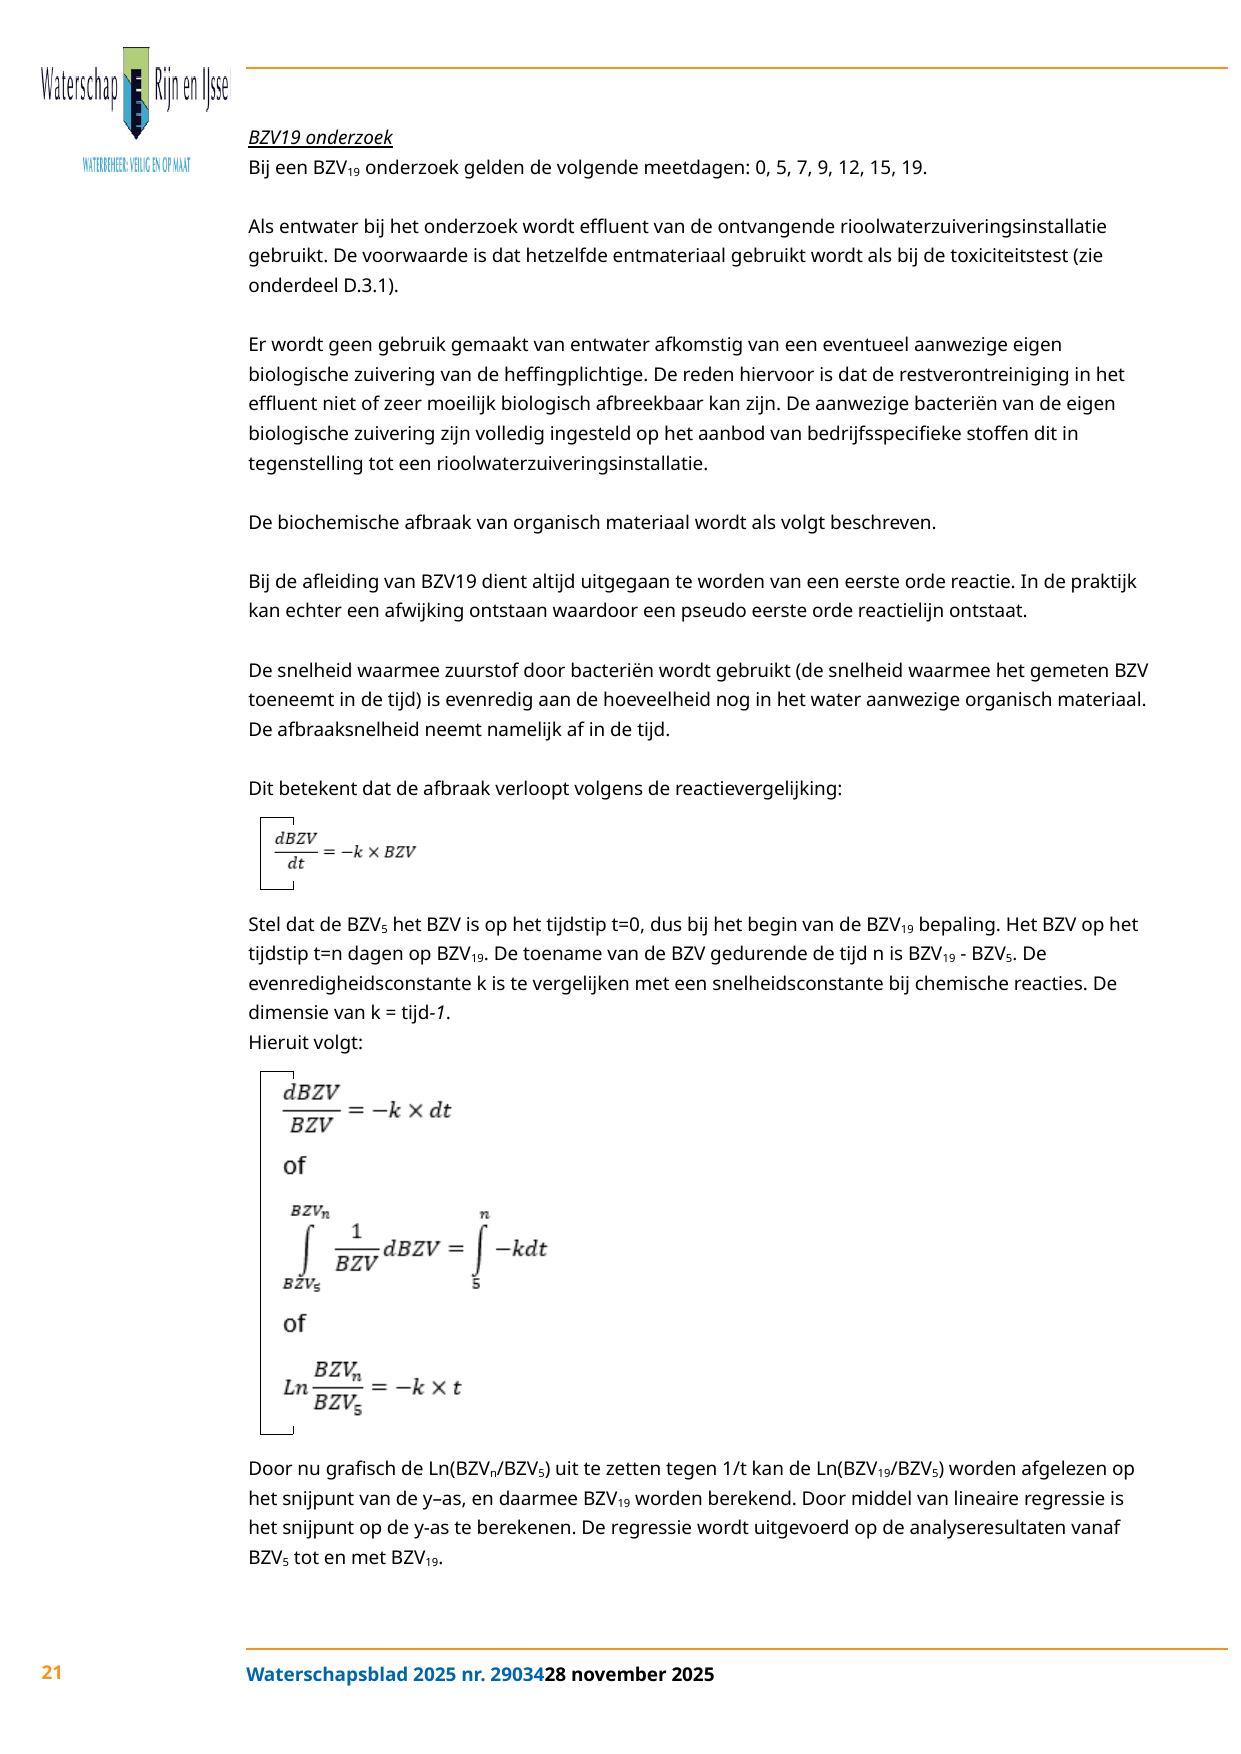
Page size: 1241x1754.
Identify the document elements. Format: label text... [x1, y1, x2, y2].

text Bij een BZV19 onderzoek gelden de volgende meetdagen: 0, 5, 7, 9, 12, 15, 19. [248, 154, 1152, 180]
picture [268, 1079, 565, 1426]
picture [41, 47, 231, 172]
text De biochemische afbraak van organisch materiaal wordt als volgt beschreven. [248, 509, 1152, 535]
text Er wordt geen gebruik gemaakt van entwater afkomstig van een eventueel aanwezige eigen biologische zuivering van de heffingplichtige. De reden hiervoor is dat de restverontreiniging in het effluent niet of zeer moeilijk biologisch afbreekbaar kan zijn. De aanwezige bacteriën van de eigen biologische zuivering zijn volledig ingesteld op het aanbod van bedrijfsspecifieke stoffen dit in tegenstelling tot een rioolwaterzuiveringsinstallatie. [248, 331, 1152, 476]
text Stel dat de BZV5 het BZV is op het tijdstip t=0, dus bij het begin van de BZV19 bepaling. Het BZV op het tijdstip t=n dagen op BZV19. De toename van de BZV gedurende de tijd n is BZV19 - BZV5. De evenredigheidsconstante k is te vergelijken met een snelheidsconstante bij chemische reacties. De dimensie van k = tijd-1. [248, 911, 1152, 1025]
picture [268, 825, 447, 881]
text Dit betekent dat de afbraak verloopt volgens de reactievergelijking: [248, 775, 1152, 801]
text Bij de afleiding van BZV19 dient altijd uitgegaan te worden van een eerste orde reactie. In de praktijk kan echter een afwijking ontstaan waardoor een pseudo eerste orde reactielijn ontstaat. [248, 568, 1152, 623]
text BZV19 onderzoek [248, 124, 1152, 150]
text Door nu grafisch de Ln(BZVn/BZV5) uit te zetten tegen 1/t kan de Ln(BZV19/BZV5) worden afgelezen op het snijpunt van de y–as, en daarmee BZV19 worden berekend. Door middel van lineaire regressie is het snijpunt op de y-as te berekenen. De regressie wordt uitgevoerd op de analyseresultaten vanaf BZV5 tot en met BZV19. [248, 1455, 1152, 1570]
text Hieruit volgt: [248, 1029, 1152, 1055]
text De snelheid waarmee zuurstof door bacteriën wordt gebruikt (de snelheid waarmee het gemeten BZV toeneemt in de tijd) is evenredig aan de hoeveelheid nog in het water aanwezige organisch materiaal. De afbraaksnelheid neemt namelijk af in de tijd. [248, 657, 1152, 742]
text Als entwater bij het onderzoek wordt effluent van de ontvangende rioolwaterzuiveringsinstallatie gebruikt. De voorwaarde is dat hetzelfde entmateriaal gebruikt wordt als bij de toxiciteitstest (zie onderdeel D.3.1). [248, 213, 1152, 298]
